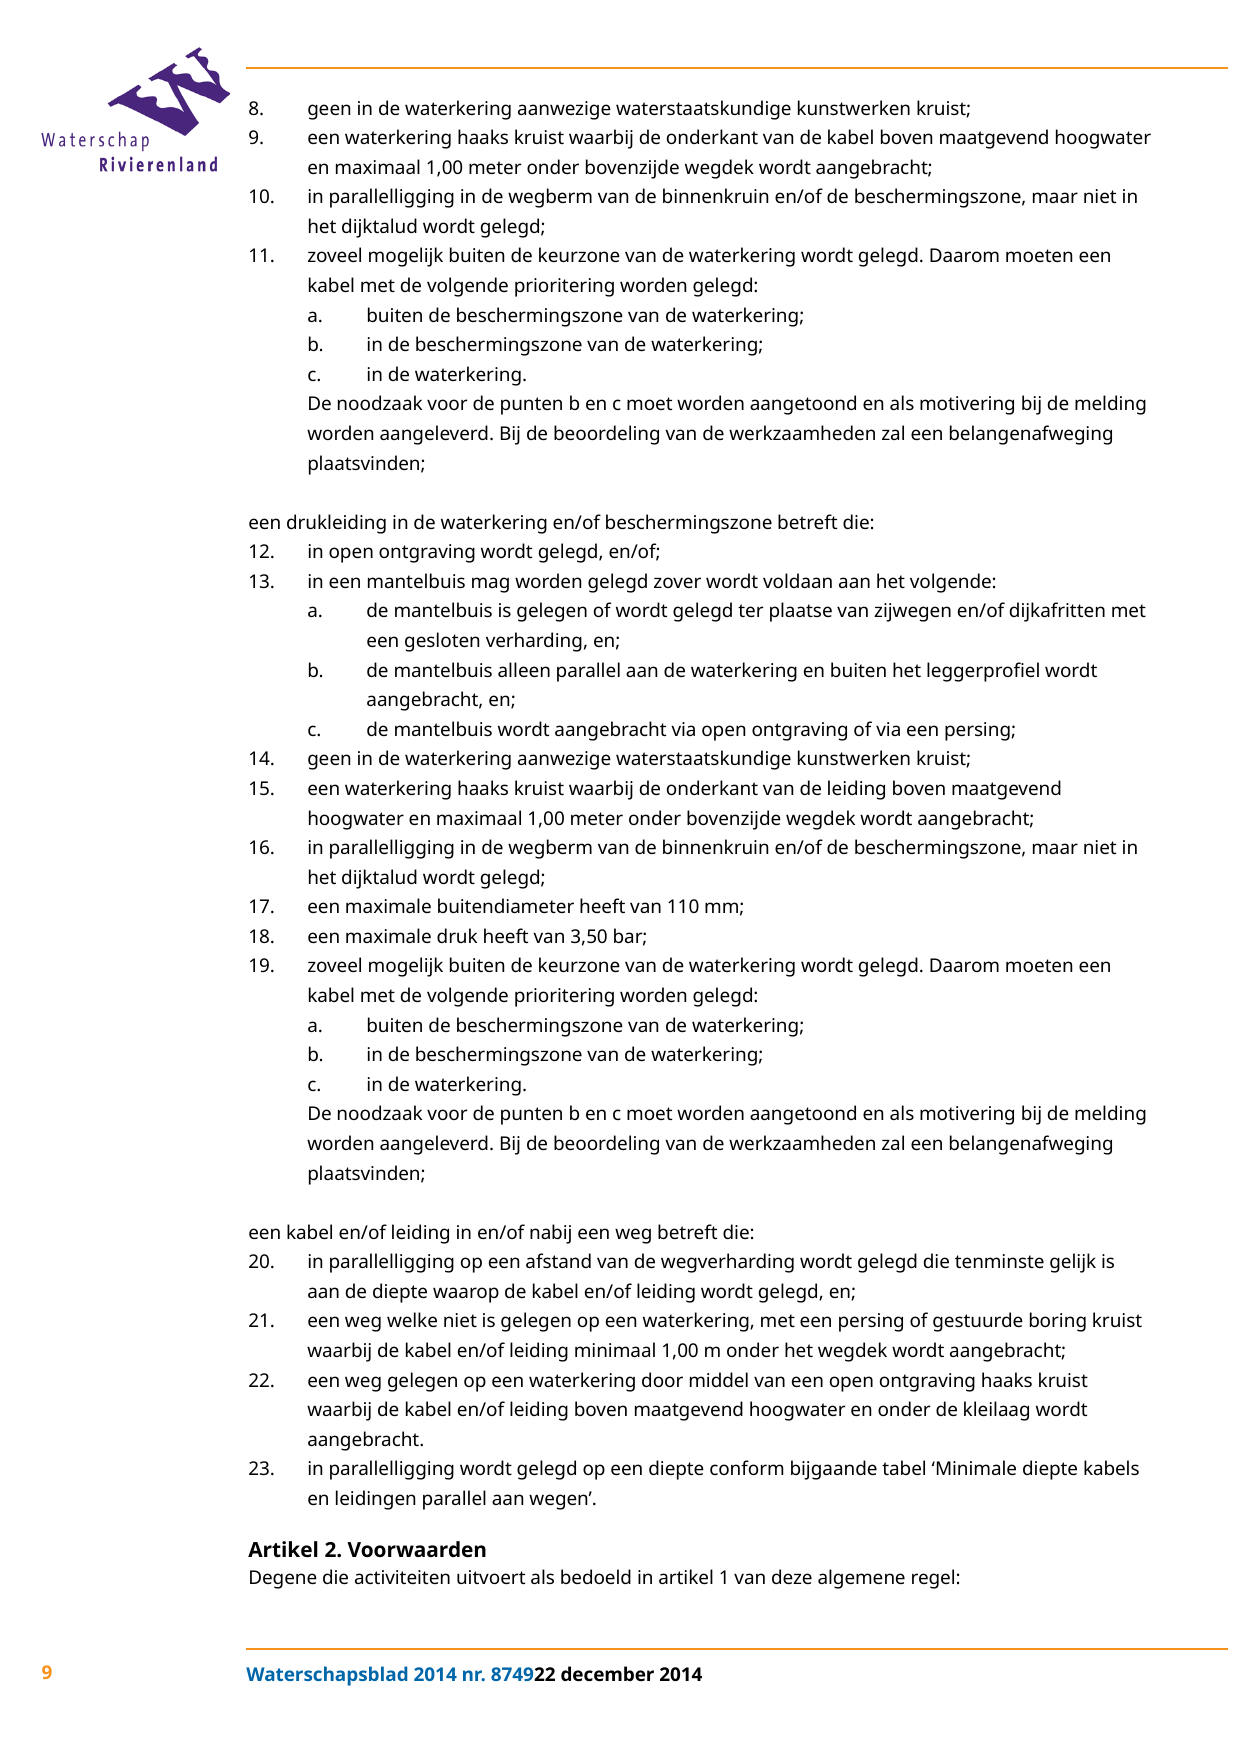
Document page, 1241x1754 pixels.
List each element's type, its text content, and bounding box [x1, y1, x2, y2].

text Artikel 2. Voorwaarden [248, 1536, 1152, 1564]
list in de waterkering. [307, 361, 1152, 387]
list een maximale druk heeft van 3,50 bar; [248, 923, 1152, 949]
list in de beschermingszone van de waterkering; [307, 331, 1152, 357]
list in parallelligging in de wegberm van de binnenkruin en/of de beschermingszone, maar niet in het dijktalud wordt gelegd; [248, 183, 1152, 239]
list een waterkering haaks kruist waarbij de onderkant van de kabel boven maatgevend hoogwater en maximaal 1,00 meter onder bovenzijde wegdek wordt aangebracht; [248, 124, 1152, 180]
list geen in de waterkering aanwezige waterstaatskundige kunstwerken kruist; [248, 95, 1152, 121]
list een weg gelegen op een waterkering door middel van een open ontgraving haaks kruist waarbij de kabel en/of leiding boven maatgevend hoogwater en onder de kleilaag wordt aangebracht. [248, 1367, 1152, 1452]
list De noodzaak voor de punten b en c moet worden aangetoond en als motivering bij de melding worden aangeleverd. Bij de beoordeling van de werkzaamheden zal een belangenafweging plaatsvinden; [248, 391, 1152, 476]
list in een mantelbuis mag worden gelegd zover wordt voldaan aan het volgende: [248, 568, 1152, 594]
list in parallelligging op een afstand van de wegverharding wordt gelegd die tenminste gelijk is aan de diepte waarop de kabel en/of leiding wordt gelegd, en; [248, 1248, 1152, 1304]
list de mantelbuis is gelegen of wordt gelegd ter plaatse van zijwegen en/of dijkafritten met een gesloten verharding, en; [307, 598, 1152, 653]
list de mantelbuis wordt aangebracht via open ontgraving of via een persing; [307, 716, 1152, 742]
list in de waterkering. [307, 1071, 1152, 1097]
text een kabel en/of leiding in en/of nabij een weg betreft die: [248, 1219, 1152, 1245]
list een waterkering haaks kruist waarbij de onderkant van de leiding boven maatgevend hoogwater en maximaal 1,00 meter onder bovenzijde wegdek wordt aangebracht; [248, 775, 1152, 831]
picture [41, 47, 231, 172]
list buiten de beschermingszone van de waterkering; [307, 1012, 1152, 1038]
text een drukleiding in de waterkering en/of beschermingszone betreft die: [248, 509, 1152, 535]
list een weg welke niet is gelegen op een waterkering, met een persing of gestuurde boring kruist waarbij de kabel en/of leiding minimaal 1,00 m onder het wegdek wordt aangebracht; [248, 1308, 1152, 1363]
list de mantelbuis alleen parallel aan de waterkering en buiten het leggerprofiel wordt aangebracht, en; [307, 657, 1152, 712]
list in parallelligging in de wegberm van de binnenkruin en/of de beschermingszone, maar niet in het dijktalud wordt gelegd; [248, 834, 1152, 890]
list buiten de beschermingszone van de waterkering; [307, 302, 1152, 328]
list geen in de waterkering aanwezige waterstaatskundige kunstwerken kruist; [248, 746, 1152, 771]
list een maximale buitendiameter heeft van 110 mm; [248, 893, 1152, 919]
list zoveel mogelijk buiten de keurzone van de waterkering wordt gelegd. Daarom moeten een kabel met de volgende prioritering worden gelegd: [248, 953, 1152, 1008]
text Degene die activiteiten uitvoert als bedoeld in artikel 1 van deze algemene regel: [248, 1564, 1152, 1590]
list in parallelligging wordt gelegd op een diepte conform bijgaande tabel ‘Minimale diepte kabels en leidingen parallel aan wegen’. [248, 1456, 1152, 1511]
list De noodzaak voor de punten b en c moet worden aangetoond en als motivering bij de melding worden aangeleverd. Bij de beoordeling van de werkzaamheden zal een belangenafweging plaatsvinden; [248, 1101, 1152, 1186]
list zoveel mogelijk buiten de keurzone van de waterkering wordt gelegd. Daarom moeten een kabel met de volgende prioritering worden gelegd: [248, 243, 1152, 298]
list in open ontgraving wordt gelegd, en/of; [248, 538, 1152, 564]
list in de beschermingszone van de waterkering; [307, 1041, 1152, 1067]
